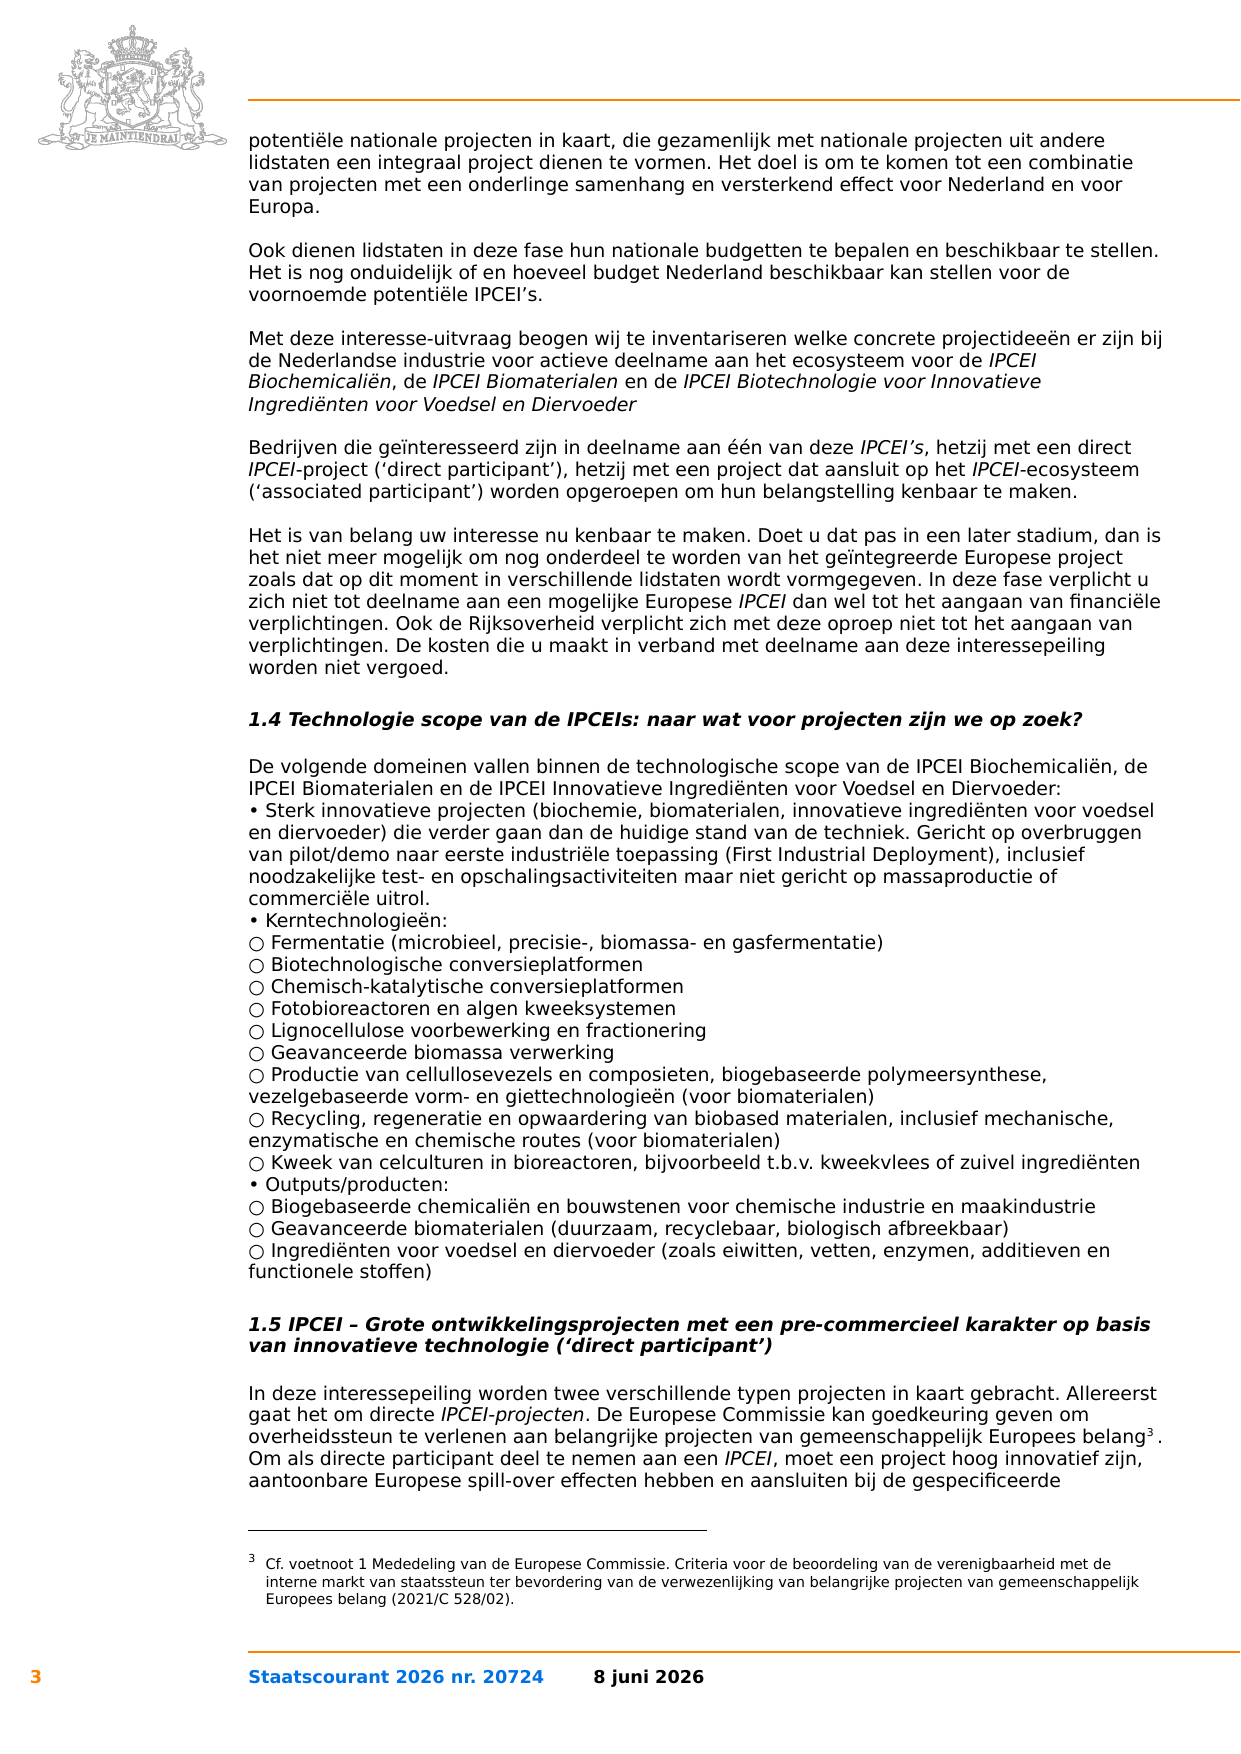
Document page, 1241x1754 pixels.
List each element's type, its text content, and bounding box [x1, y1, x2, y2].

text Het is van belang uw interesse nu kenbaar te maken. Doet u dat pas in een later stadium, dan is het niet meer mogelijk om nog onderdeel te worden van het geïntegreerde Europese project zoals dat op dit moment in verschillende lidstaten wordt vormgegeven. In deze fase verplicht u zich niet tot deelname aan een mogelijke Europese IPCEI dan wel tot het aangaan van financiële verplichtingen. Ook de Rijksoverheid verplicht zich met deze oproep niet tot het aangaan van verplichtingen. De kosten die u maakt in verband met deelname aan deze interessepeiling worden niet vergoed. [248, 525, 1163, 679]
text ○ Recycling, regeneratie en opwaardering van biobased materialen, inclusief mechanische, enzymatische en chemische routes (voor biomaterialen) [248, 1108, 1163, 1152]
text ○ Kweek van celculturen in bioreactoren, bijvoorbeeld t.b.v. kweekvlees of zuivel ingrediënten [248, 1152, 1163, 1173]
text potentiële nationale projecten in kaart, die gezamenlijk met nationale projecten uit andere lidstaten een integraal project dienen te vormen. Het doel is om te komen tot een combinatie van projecten met een onderlinge samenhang en versterkend effect voor Nederland en voor Europa. [248, 130, 1163, 218]
text ○ Ingrediënten voor voedsel en diervoeder (zoals eiwitten, vetten, enzymen, additieven en functionele stoffen) [248, 1239, 1163, 1283]
text De volgende domeinen vallen binnen de technologische scope van de IPCEI Biochemicaliën, de IPCEI Biomaterialen en de IPCEI Innovatieve Ingrediënten voor Voedsel en Diervoeder: [248, 756, 1163, 800]
text ○ Fotobioreactoren en algen kweeksystemen [248, 998, 1163, 1020]
picture [38, 25, 227, 150]
text • Sterk innovatieve projecten (biochemie, biomaterialen, innovatieve ingrediënten voor voedsel en diervoeder) die verder gaan dan de huidige stand van de techniek. Gericht op overbruggen van pilot/demo naar eerste industriële toepassing (First Industrial Deployment), inclusief noodzakelijke test- en opschalingsactiviteiten maar niet gericht op massaproductie of commerciële uitrol. [248, 800, 1163, 910]
text ○ Lignocellulose voorbewerking en fractionering [248, 1020, 1163, 1042]
text In deze interessepeiling worden twee verschillende typen projecten in kaart gebracht. Allereerst gaat het om directe IPCEI-projecten. De Europese Commissie kan goedkeuring geven om overheidssteun te verlenen aan belangrijke projecten van gemeenschappelijk Europees belang. Om als directe participant deel te nemen aan een IPCEI, moet een project hoog innovatief zijn, aantoonbare Europese spill-over effecten hebben en aansluiten bij de gespecificeerde [248, 1382, 1163, 1492]
text Bedrijven die geïnteresseerd zijn in deelname aan één van deze IPCEI’s, hetzij met een direct IPCEI-project (‘direct participant’), hetzij met een project dat aansluit op het IPCEI-ecosysteem (‘associated participant’) worden opgeroepen om hun belangstelling kenbaar te maken. [248, 437, 1163, 503]
text ○ Biotechnologische conversieplatformen [248, 954, 1163, 976]
text Cf. voetnoot 1 Mededeling van de Europese Commissie. Criteria voor de beoordeling van de verenigbaarheid met de interne markt van staatssteun ter bevordering van de verwezenlijking van belangrijke projecten van gemeenschappelijk Europees belang (2021/C 528/02). [248, 1552, 1163, 1608]
subtitle 1.4 Technologie scope van de IPCEIs: naar wat voor projecten zijn we op zoek? [248, 709, 1163, 731]
text Met deze interesse-uitvraag beogen wij te inventariseren welke concrete projectideeën er zijn bij de Nederlandse industrie voor actieve deelname aan het ecosysteem voor de IPCEI Biochemicaliën, de IPCEI Biomaterialen en de IPCEI Biotechnologie voor Innovatieve Ingrediënten voor Voedsel en Diervoeder [248, 327, 1163, 415]
text ○ Biogebaseerde chemicaliën en bouwstenen voor chemische industrie en maakindustrie [248, 1196, 1163, 1217]
text ○ Chemisch-katalytische conversieplatformen [248, 976, 1163, 998]
text ○ Fermentatie (microbieel, precisie-, biomassa- en gasfermentatie) [248, 932, 1163, 954]
text ○ Geavanceerde biomassa verwerking [248, 1042, 1163, 1064]
subtitle 1.5 IPCEI – Grote ontwikkelingsprojecten met een pre-commercieel karakter op basis van innovatieve technologie (‘direct participant’) [248, 1313, 1163, 1357]
text ○ Productie van cellullosevezels en composieten, biogebaseerde polymeersynthese, vezelgebaseerde vorm- en giettechnologieën (voor biomaterialen) [248, 1064, 1163, 1108]
text • Kerntechnologieën: [248, 910, 1163, 932]
text ○ Geavanceerde biomaterialen (duurzaam, recyclebaar, biologisch afbreekbaar) [248, 1217, 1163, 1239]
text • Outputs/producten: [248, 1173, 1163, 1196]
text Ook dienen lidstaten in deze fase hun nationale budgetten te bepalen en beschikbaar te stellen. Het is nog onduidelijk of en hoeveel budget Nederland beschikbaar kan stellen voor de voornoemde potentiële IPCEI’s. [248, 240, 1163, 306]
